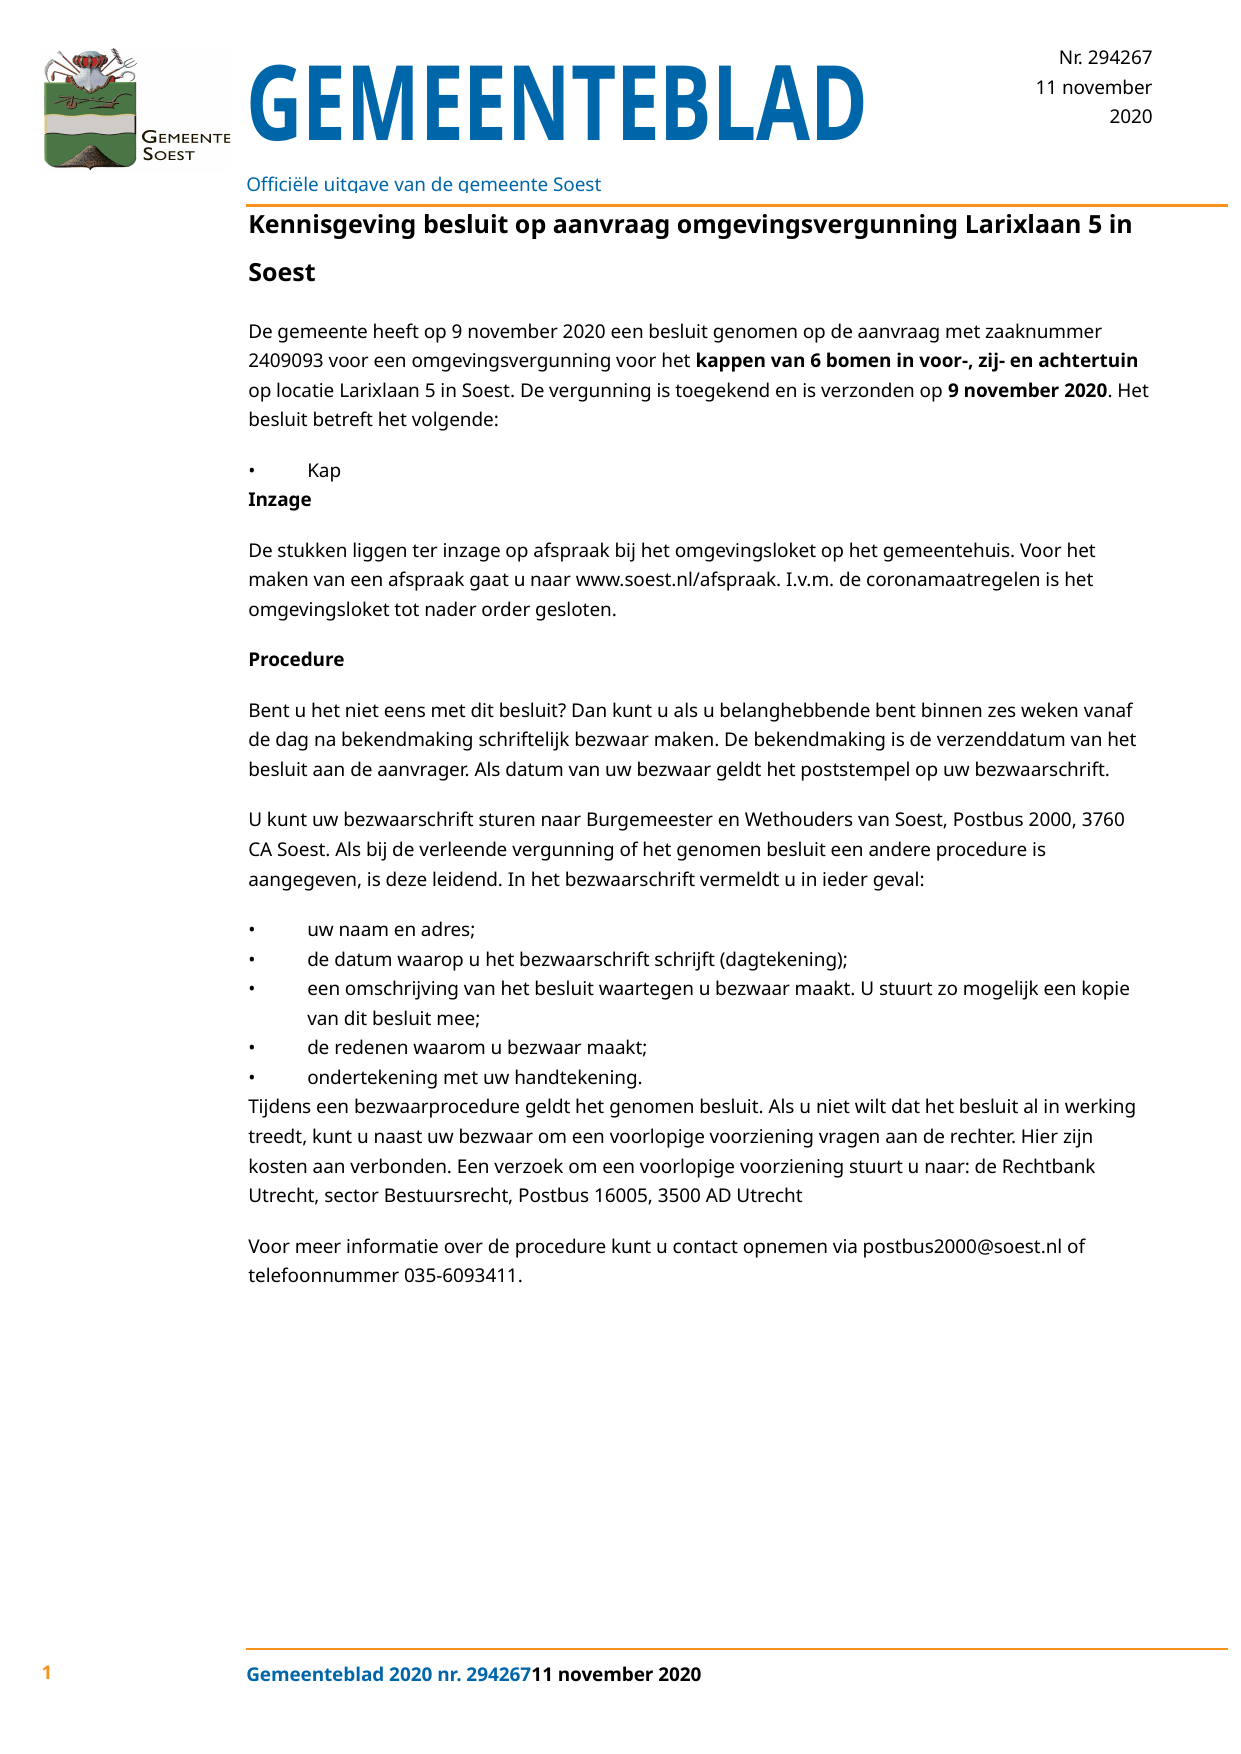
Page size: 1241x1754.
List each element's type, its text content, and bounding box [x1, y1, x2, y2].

picture [41, 47, 231, 172]
text Inzage [248, 487, 1152, 512]
text De stukken liggen ter inzage op afspraak bij het omgevingsloket op het gemeentehuis. Voor het maken van een afspraak gaat u naar www.soest.nl/afspraak. I.v.m. de coronamaatregelen is het omgevingsloket tot nader order gesloten. [248, 537, 1152, 622]
text U kunt uw bezwaarschrift sturen naar Burgemeester en Wethouders van Soest, Postbus 2000, 3760 CA Soest. Als bij de verleende vergunning of het genomen besluit een andere procedure is aangegeven, is deze leidend. In het bezwaarschrift vermeldt u in ieder geval: [248, 807, 1152, 892]
text Tijdens een bezwaarprocedure geldt het genomen besluit. Als u niet wilt dat het besluit al in werking treedt, kunt u naast uw bezwaar om een voorlopige voorziening vragen aan de rechter. Hier zijn kosten aan verbonden. Een verzoek om een voorlopige voorziening stuurt u naar: de Rechtbank Utrecht, sector Bestuursrecht, Postbus 16005, 3500 AD Utrecht [248, 1094, 1152, 1208]
list een omschrijving van het besluit waartegen u bezwaar maakt. U stuurt zo mogelijk een kopie van dit besluit mee; [248, 975, 1152, 1031]
text Procedure [248, 647, 1152, 672]
text De gemeente heeft op 9 november 2020 een besluit genomen op de aanvraag met zaaknummer 2409093 voor een omgevingsvergunning voor het kappen van 6 bomen in voor-, zij- en achtertuin op locatie Larixlaan 5 in Soest. De vergunning is toegekend en is verzonden op 9 november 2020. Het besluit betreft het volgende: [248, 318, 1152, 432]
list Kap [248, 457, 1152, 483]
text Bent u het niet eens met dit besluit? Dan kunt u als u belanghebbende bent binnen zes weken vanaf de dag na bekendmaking schriftelijk bezwaar maken. De bekendmaking is de verzenddatum van het besluit aan de aanvrager. Als datum van uw bezwaar geldt het poststempel op uw bezwaarschrift. [248, 697, 1152, 782]
text Voor meer informatie over de procedure kunt u contact opnemen via postbus2000@soest.nl of telefoonnummer 035-6093411. [248, 1233, 1152, 1288]
list de redenen waarom u bezwaar maakt; [248, 1034, 1152, 1060]
list ondertekening met uw handtekening. [248, 1064, 1152, 1090]
text Kennisgeving besluit op aanvraag omgevingsvergunning Larixlaan 5 in Soest [248, 207, 1152, 288]
list de datum waarop u het bezwaarschrift schrijft (dagtekening); [248, 946, 1152, 972]
list uw naam en adres; [248, 916, 1152, 942]
